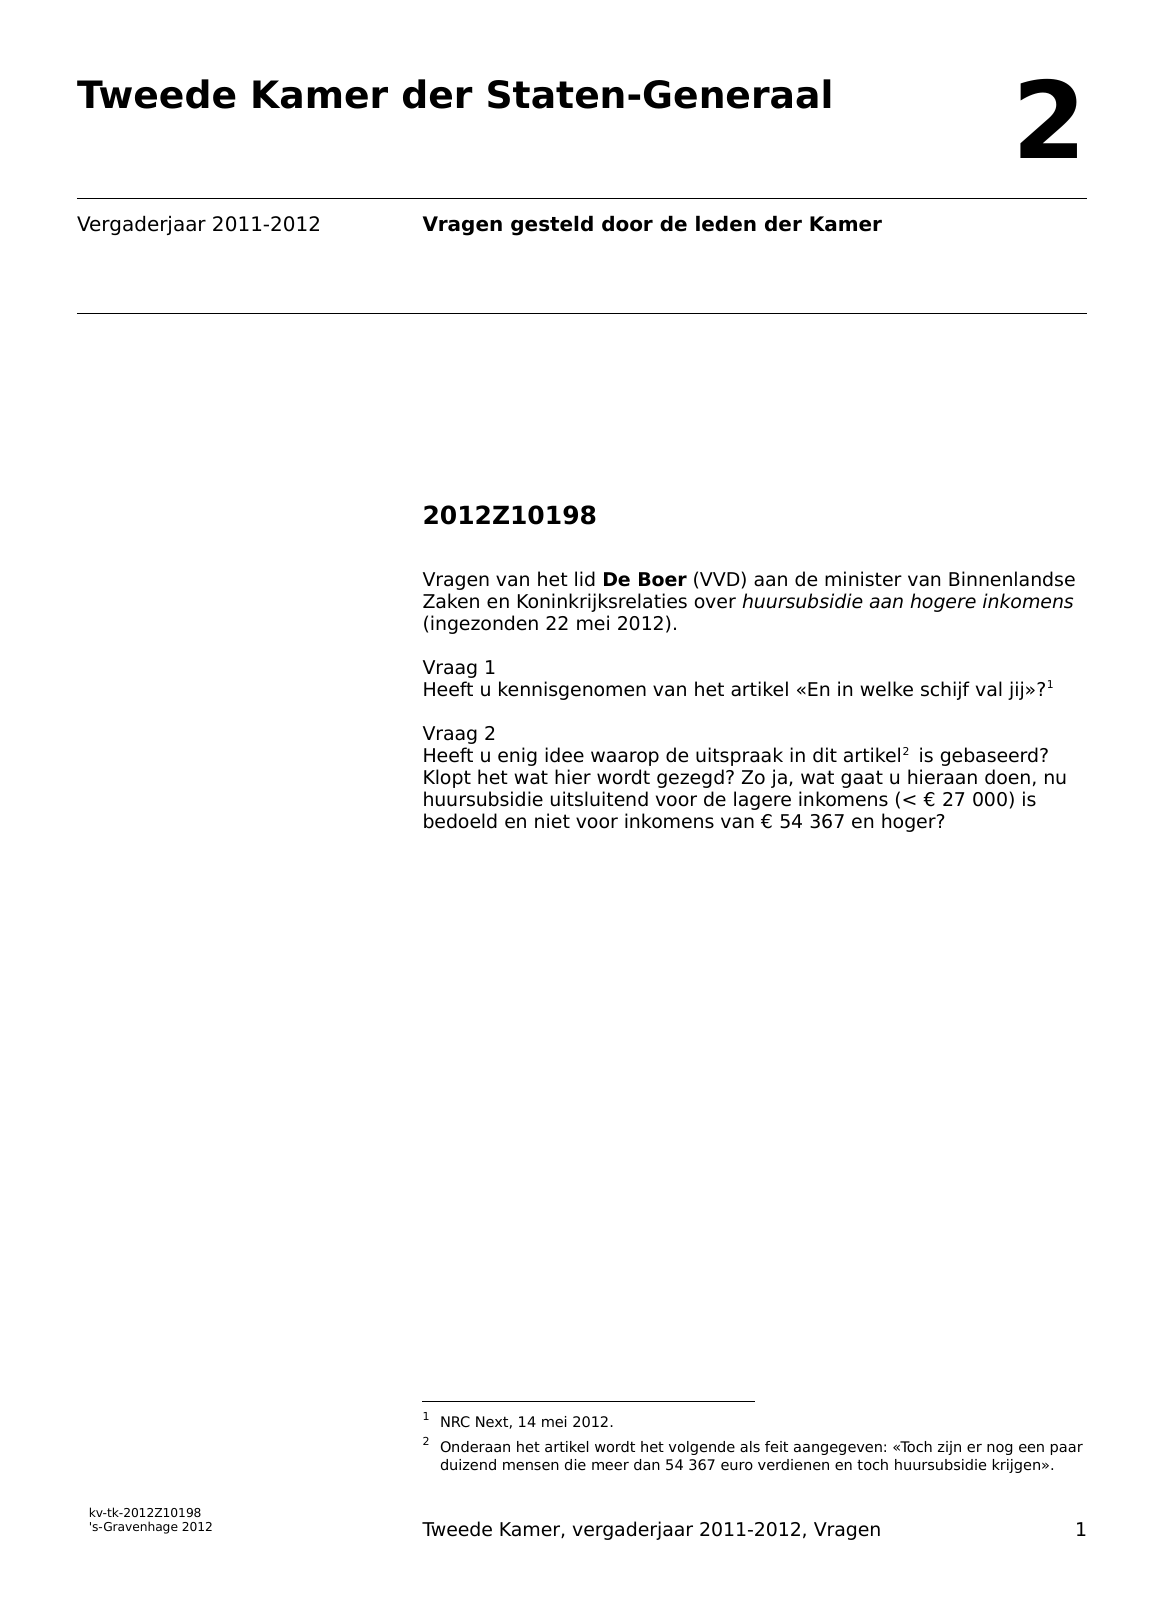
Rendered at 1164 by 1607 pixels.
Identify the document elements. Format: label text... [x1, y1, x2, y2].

text kv-tk-2012Z10198 [88, 1506, 323, 1520]
text Vraag 2 [422, 723, 1087, 745]
table_header Tweede Kamer der Staten-Generaal [77, 59, 886, 198]
table_cell Vergaderjaar 2011-2012 [77, 199, 422, 313]
text Vragen van het lid De Boer (VVD) aan de minister van Binnenlandse Zaken en Koninkrijksrelaties over huursubsidie aan hogere inkomens (ingezonden 22 mei 2012). [422, 569, 1087, 635]
text Vraag 1 [422, 657, 1087, 679]
text 2012Z10198 [422, 501, 1087, 531]
text Heeft u enig idee waarop de uitspraak in dit artikel is gebaseerd? Klopt het wat hier wordt gezegd? Zo ja, wat gaat u hieraan doen, nu huursubsidie uitsluitend voor de lagere inkomens (< € 27 000) is bedoeld en niet voor inkomens van € 54 367 en hoger? [422, 745, 1087, 833]
text 's-Gravenhage 2012 [88, 1520, 323, 1534]
text Heeft u kennisgenomen van het artikel «En in welke schijf val jij»? [422, 679, 1087, 701]
text Onderaan het artikel wordt het volgende als feit aangegeven: «Toch zijn er nog een paar duizend mensen die meer dan 54 367 euro verdienen en toch huursubsidie krijgen». [422, 1435, 1087, 1474]
text NRC Next, 14 mei 2012. [422, 1410, 1087, 1432]
table_header 2 [886, 59, 1087, 198]
table_cell Vragen gesteld door de leden der Kamer [422, 199, 1087, 313]
